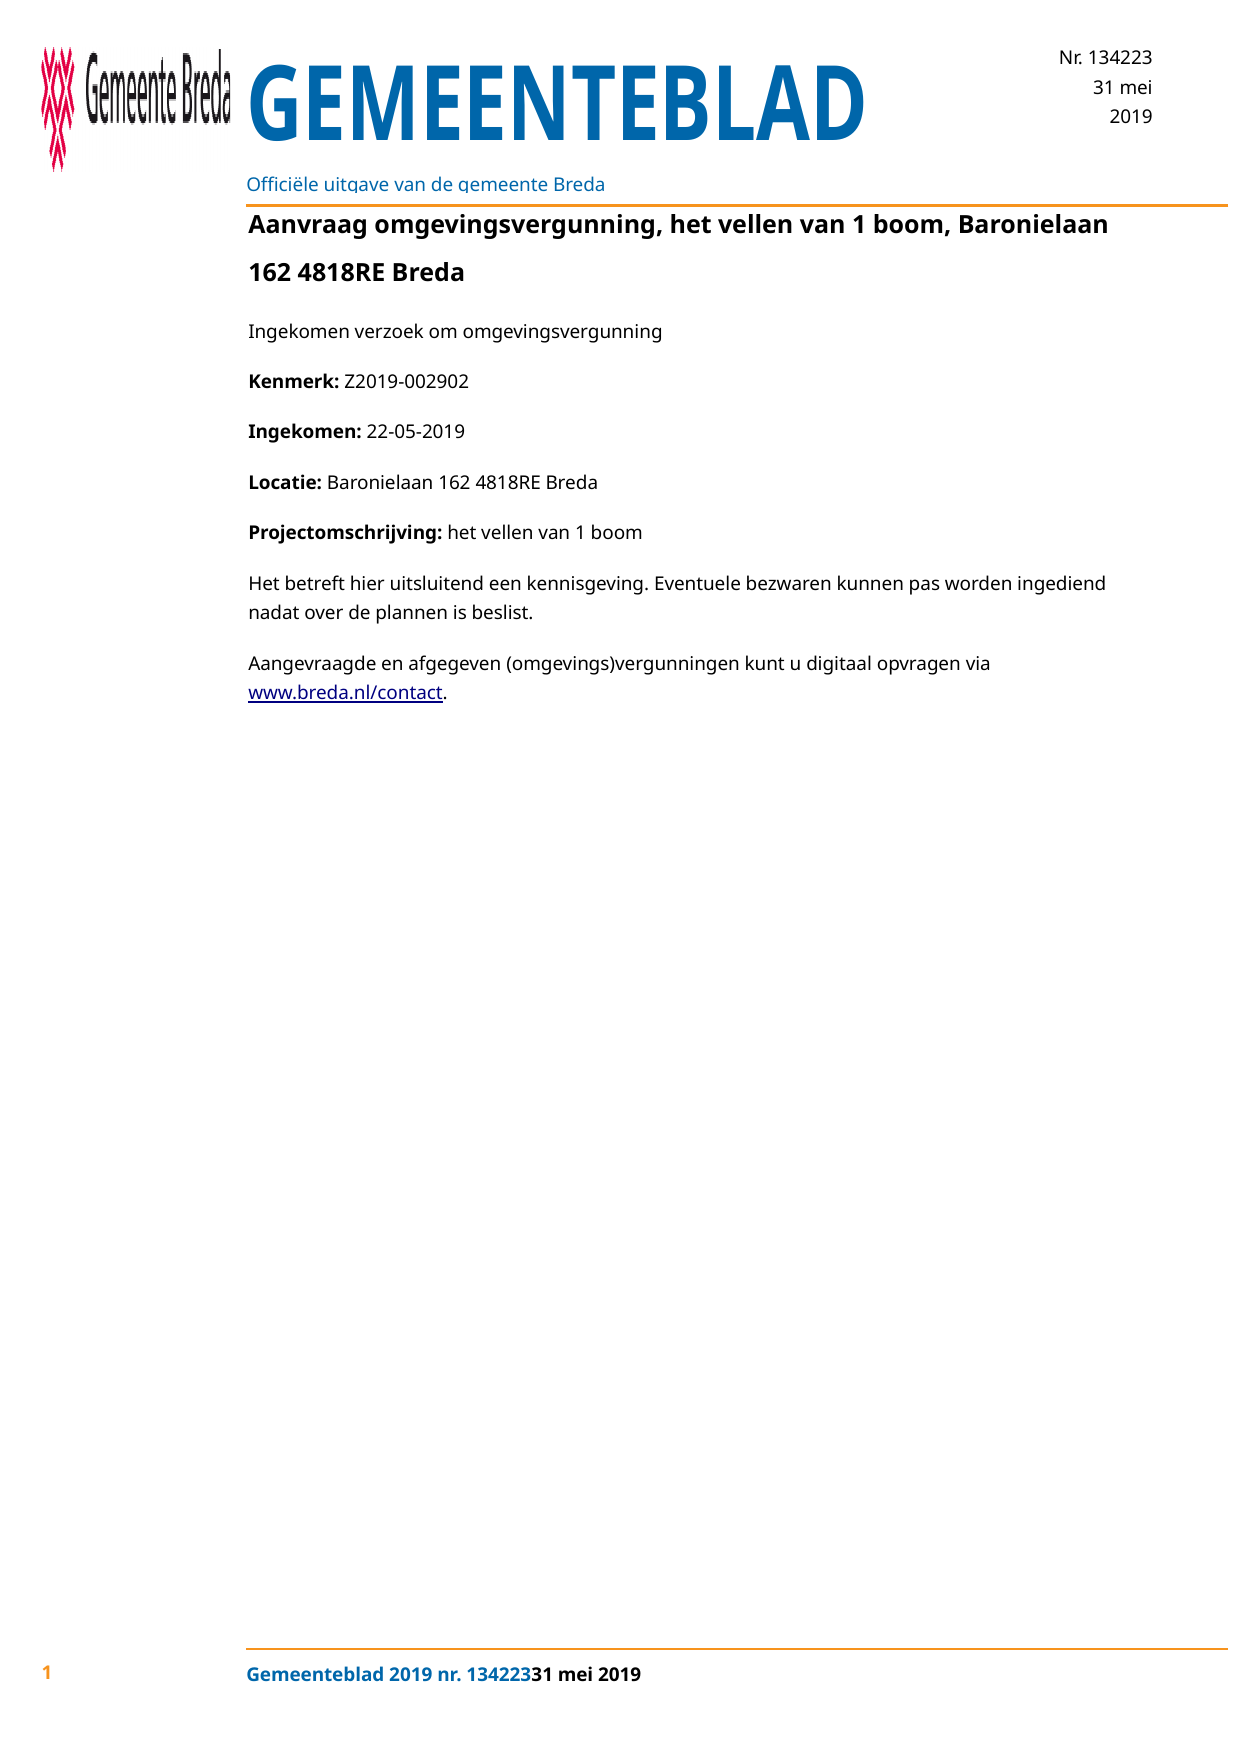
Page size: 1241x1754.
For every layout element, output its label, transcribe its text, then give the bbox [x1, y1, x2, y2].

text Aanvraag omgevingsvergunning, het vellen van 1 boom, Baronielaan 162 4818RE Breda [248, 207, 1152, 288]
text Ingekomen verzoek om omgevingsvergunning [248, 318, 1152, 344]
picture [41, 47, 231, 172]
text Projectomschrijving: het vellen van 1 boom [248, 519, 1152, 545]
text Locatie: Baronielaan 162 4818RE Breda [248, 469, 1152, 495]
text Kenmerk: Z2019-002902 [248, 368, 1152, 394]
text Ingekomen: 22-05-2019 [248, 419, 1152, 444]
text Het betreft hier uitsluitend een kennisgeving. Eventuele bezwaren kunnen pas worden ingediend nadat over de plannen is beslist. [248, 570, 1152, 625]
text Aangevraagde en afgegeven (omgevings)vergunningen kunt u digitaal opvragen via www.breda.nl/contact. [248, 650, 1152, 705]
